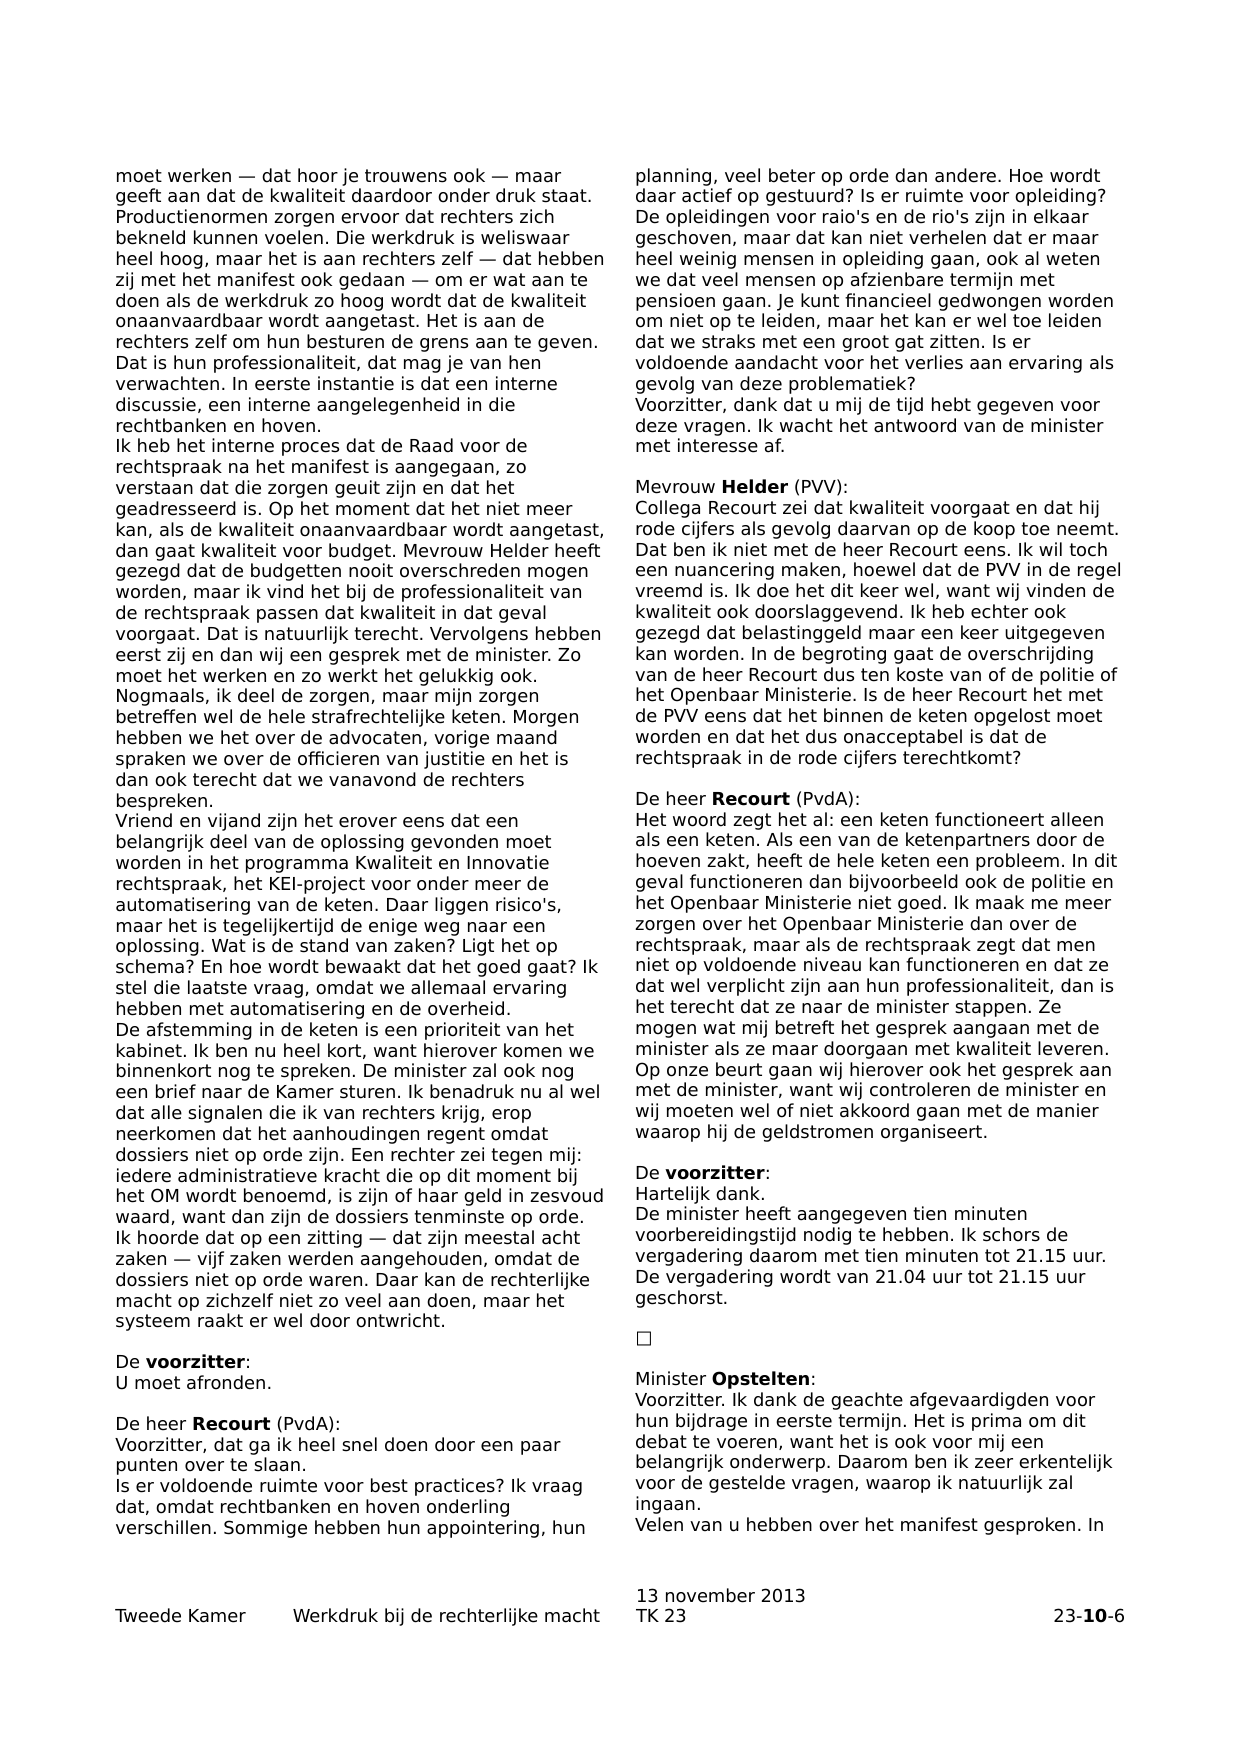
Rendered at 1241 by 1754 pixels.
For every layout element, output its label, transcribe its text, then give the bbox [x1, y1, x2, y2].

text Collega Recourt zei dat kwaliteit voorgaat en dat hij rode cijfers als gevolg daarvan op de koop toe neemt. Dat ben ik niet met de heer Recourt eens. Ik wil toch een nuancering maken, hoewel dat de PVV in de regel vreemd is. Ik doe het dit keer wel, want wij vinden de kwaliteit ook doorslaggevend. Ik heb echter ook gezegd dat belastinggeld maar een keer uitgegeven kan worden. In de begroting gaat de overschrijding van de heer Recourt dus ten koste van of de politie of het Openbaar Ministerie. Is de heer Recourt het met de PVV eens dat het binnen de keten opgelost moet worden en dat het dus onacceptabel is dat de rechtspraak in de rode cijfers terechtkomt? [635, 498, 1125, 768]
text De vergadering wordt van 21.04 uur tot 21.15 uur geschorst. [635, 1267, 1125, 1308]
text Voorzitter, dat ga ik heel snel doen door een paar punten over te slaan. [115, 1434, 605, 1476]
text Vriend en vijand zijn het erover eens dat een belangrijk deel van de oplossing gevonden moet worden in het programma Kwaliteit en Innovatie rechtspraak, het KEI-project voor onder meer de automatisering van de keten. Daar liggen risico's, maar het is tegelijkertijd de enige weg naar een oplossing. Wat is de stand van zaken? Ligt het op schema? En hoe wordt bewaakt dat het goed gaat? Ik stel die laatste vraag, omdat we allemaal ervaring hebben met automatisering en de overheid. [115, 811, 605, 1019]
text planning, veel beter op orde dan andere. Hoe wordt daar actief op gestuurd? Is er ruimte voor opleiding? De opleidingen voor raio's en de rio's zijn in elkaar geschoven, maar dat kan niet verhelen dat er maar heel weinig mensen in opleiding gaan, ook al weten we dat veel mensen op afzienbare termijn met pensioen gaan. Je kunt financieel gedwongen worden om niet op te leiden, maar het kan er wel toe leiden dat we straks met een groot gat zitten. Is er voldoende aandacht voor het verlies aan ervaring als gevolg van deze problematiek? [635, 165, 1125, 394]
text ⬜ [635, 1328, 1125, 1349]
text U moet afronden. [115, 1373, 605, 1393]
text Is er voldoende ruimte voor best practices? Ik vraag dat, omdat rechtbanken en hoven onderling verschillen. Sommige hebben hun appointering, hun [115, 1476, 605, 1538]
text Nogmaals, ik deel de zorgen, maar mijn zorgen betreffen wel de hele strafrechtelijke keten. Morgen hebben we het over de advocaten, vorige maand spraken we over de officieren van justitie en het is dan ook terecht dat we vanavond de rechters bespreken. [115, 686, 605, 811]
text Minister Opstelten: [635, 1369, 1125, 1390]
text De heer Recourt (PvdA): [635, 788, 1125, 809]
text moet werken — dat hoor je trouwens ook — maar geeft aan dat de kwaliteit daardoor onder druk staat. Productienormen zorgen ervoor dat rechters zich bekneld kunnen voelen. Die werkdruk is weliswaar heel hoog, maar het is aan rechters zelf — dat hebben zij met het manifest ook gedaan — om er wat aan te doen als de werkdruk zo hoog wordt dat de kwaliteit onaanvaardbaar wordt aangetast. Het is aan de rechters zelf om hun besturen de grens aan te geven. Dat is hun professionaliteit, dat mag je van hen verwachten. In eerste instantie is dat een interne discussie, een interne aangelegenheid in die rechtbanken en hoven. [115, 165, 605, 436]
text De afstemming in de keten is een prioriteit van het kabinet. Ik ben nu heel kort, want hierover komen we binnenkort nog te spreken. De minister zal ook nog een brief naar de Kamer sturen. Ik benadruk nu al wel dat alle signalen die ik van rechters krijg, erop neerkomen dat het aanhoudingen regent omdat dossiers niet op orde zijn. Een rechter zei tegen mij: iedere administratieve kracht die op dit moment bij het OM wordt benoemd, is zijn of haar geld in zesvoud waard, want dan zijn de dossiers tenminste op orde. Ik hoorde dat op een zitting — dat zijn meestal acht zaken — vijf zaken werden aangehouden, omdat de dossiers niet op orde waren. Daar kan de rechterlijke macht op zichzelf niet zo veel aan doen, maar het systeem raakt er wel door ontwricht. [115, 1019, 605, 1332]
text Ik heb het interne proces dat de Raad voor de rechtspraak na het manifest is aangegaan, zo verstaan dat die zorgen geuit zijn en dat het geadresseerd is. Op het moment dat het niet meer kan, als de kwaliteit onaanvaardbaar wordt aangetast, dan gaat kwaliteit voor budget. Mevrouw Helder heeft gezegd dat de budgetten nooit overschreden mogen worden, maar ik vind het bij de professionaliteit van de rechtspraak passen dat kwaliteit in dat geval voorgaat. Dat is natuurlijk terecht. Vervolgens hebben eerst zij en dan wij een gesprek met de minister. Zo moet het werken en zo werkt het gelukkig ook. [115, 436, 605, 686]
text Voorzitter. Ik dank de geachte afgevaardigden voor hun bijdrage in eerste termijn. Het is prima om dit debat te voeren, want het is ook voor mij een belangrijk onderwerp. Daarom ben ik zeer erkentelijk voor de gestelde vragen, waarop ik natuurlijk zal ingaan. [635, 1390, 1125, 1515]
text De minister heeft aangegeven tien minuten voorbereidingstijd nodig te hebben. Ik schors de vergadering daarom met tien minuten tot 21.15 uur. [635, 1204, 1125, 1267]
text Het woord zegt het al: een keten functioneert alleen als een keten. Als een van de ketenpartners door de hoeven zakt, heeft de hele keten een probleem. In dit geval functioneren dan bijvoorbeeld ook de politie en het Openbaar Ministerie niet goed. Ik maak me meer zorgen over het Openbaar Ministerie dan over de rechtspraak, maar als de rechtspraak zegt dat men niet op voldoende niveau kan functioneren en dat ze dat wel verplicht zijn aan hun professionaliteit, dan is het terecht dat ze naar de minister stappen. Ze mogen wat mij betreft het gesprek aangaan met de minister als ze maar doorgaan met kwaliteit leveren. Op onze beurt gaan wij hierover ook het gesprek aan met de minister, want wij controleren de minister en wij moeten wel of niet akkoord gaan met de manier waarop hij de geldstromen organiseert. [635, 809, 1125, 1143]
text Voorzitter, dank dat u mij de tijd hebt gegeven voor deze vragen. Ik wacht het antwoord van de minister met interesse af. [635, 394, 1125, 457]
text Mevrouw Helder (PVV): [635, 477, 1125, 498]
text De heer Recourt (PvdA): [115, 1413, 605, 1434]
text De voorzitter: [115, 1352, 605, 1373]
text De voorzitter: [635, 1163, 1125, 1183]
text Velen van u hebben over het manifest gesproken. In [635, 1515, 1125, 1536]
text Hartelijk dank. [635, 1183, 1125, 1204]
